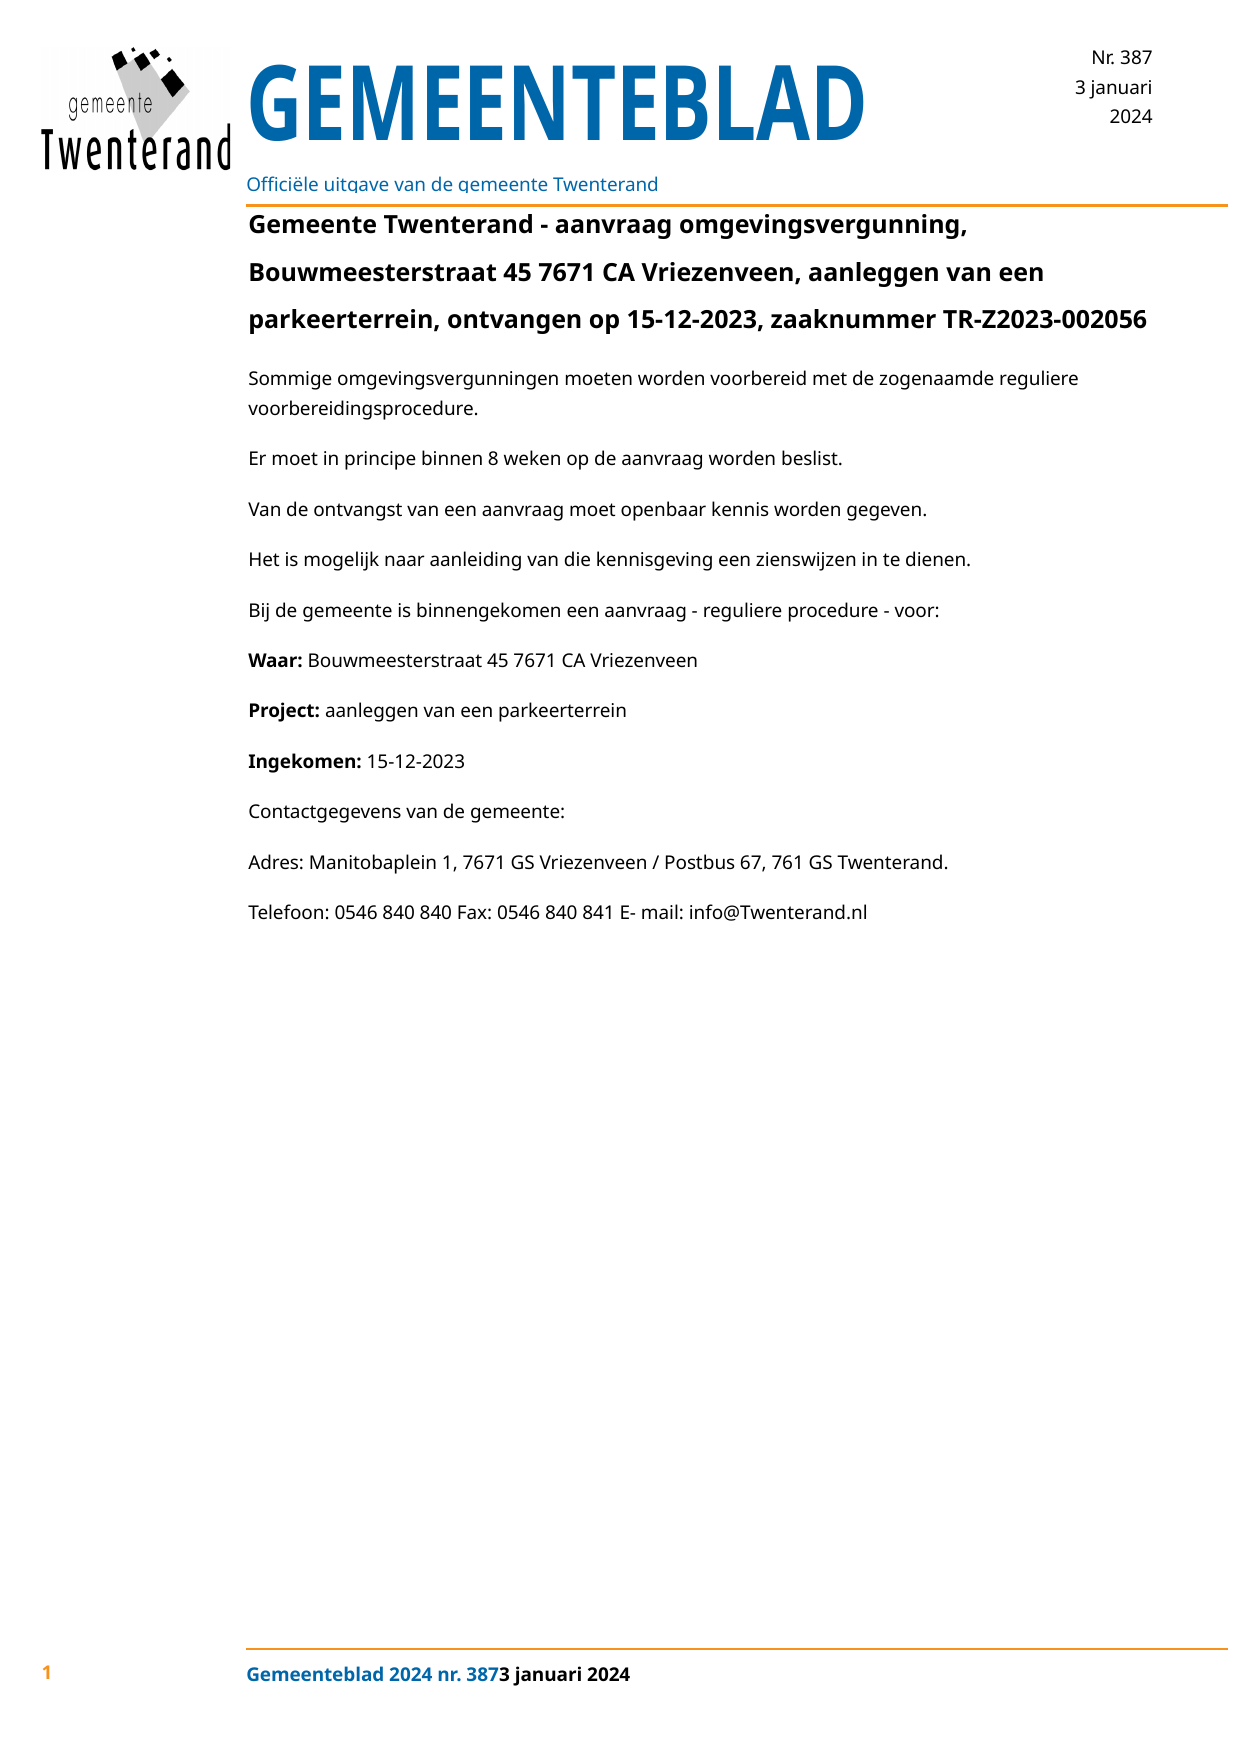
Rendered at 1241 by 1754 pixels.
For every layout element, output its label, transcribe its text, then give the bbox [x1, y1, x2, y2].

text Contactgegevens van de gemeente: [248, 798, 1152, 824]
text Bij de gemeente is binnengekomen een aanvraag - reguliere procedure - voor: [248, 597, 1152, 622]
text Het is mogelijk naar aanleiding van die kennisgeving een zienswijzen in te dienen. [248, 546, 1152, 572]
text Ingekomen: 15-12-2023 [248, 748, 1152, 774]
text Adres: Manitobaplein 1, 7671 GS Vriezenveen / Postbus 67, 761 GS Twenterand. [248, 849, 1152, 874]
text Waar: Bouwmeesterstraat 45 7671 CA Vriezenveen [248, 647, 1152, 673]
picture [41, 47, 231, 172]
text Sommige omgevingsvergunningen moeten worden voorbereid met de zogenaamde reguliere voorbereidingsprocedure. [248, 366, 1152, 421]
text Gemeente Twenterand - aanvraag omgevingsvergunning, Bouwmeesterstraat 45 7671 CA Vriezenveen, aanleggen van een parkeerterrein, ontvangen op 15-12-2023, zaaknummer TR-Z2023-002056 [248, 207, 1152, 336]
text Project: aanleggen van een parkeerterrein [248, 698, 1152, 723]
text Van de ontvangst van een aanvraag moet openbaar kennis worden gegeven. [248, 496, 1152, 522]
text Er moet in principe binnen 8 weken op de aanvraag worden beslist. [248, 446, 1152, 471]
text Telefoon: 0546 840 840 Fax: 0546 840 841 E- mail: info@Twenterand.nl [248, 899, 1152, 925]
